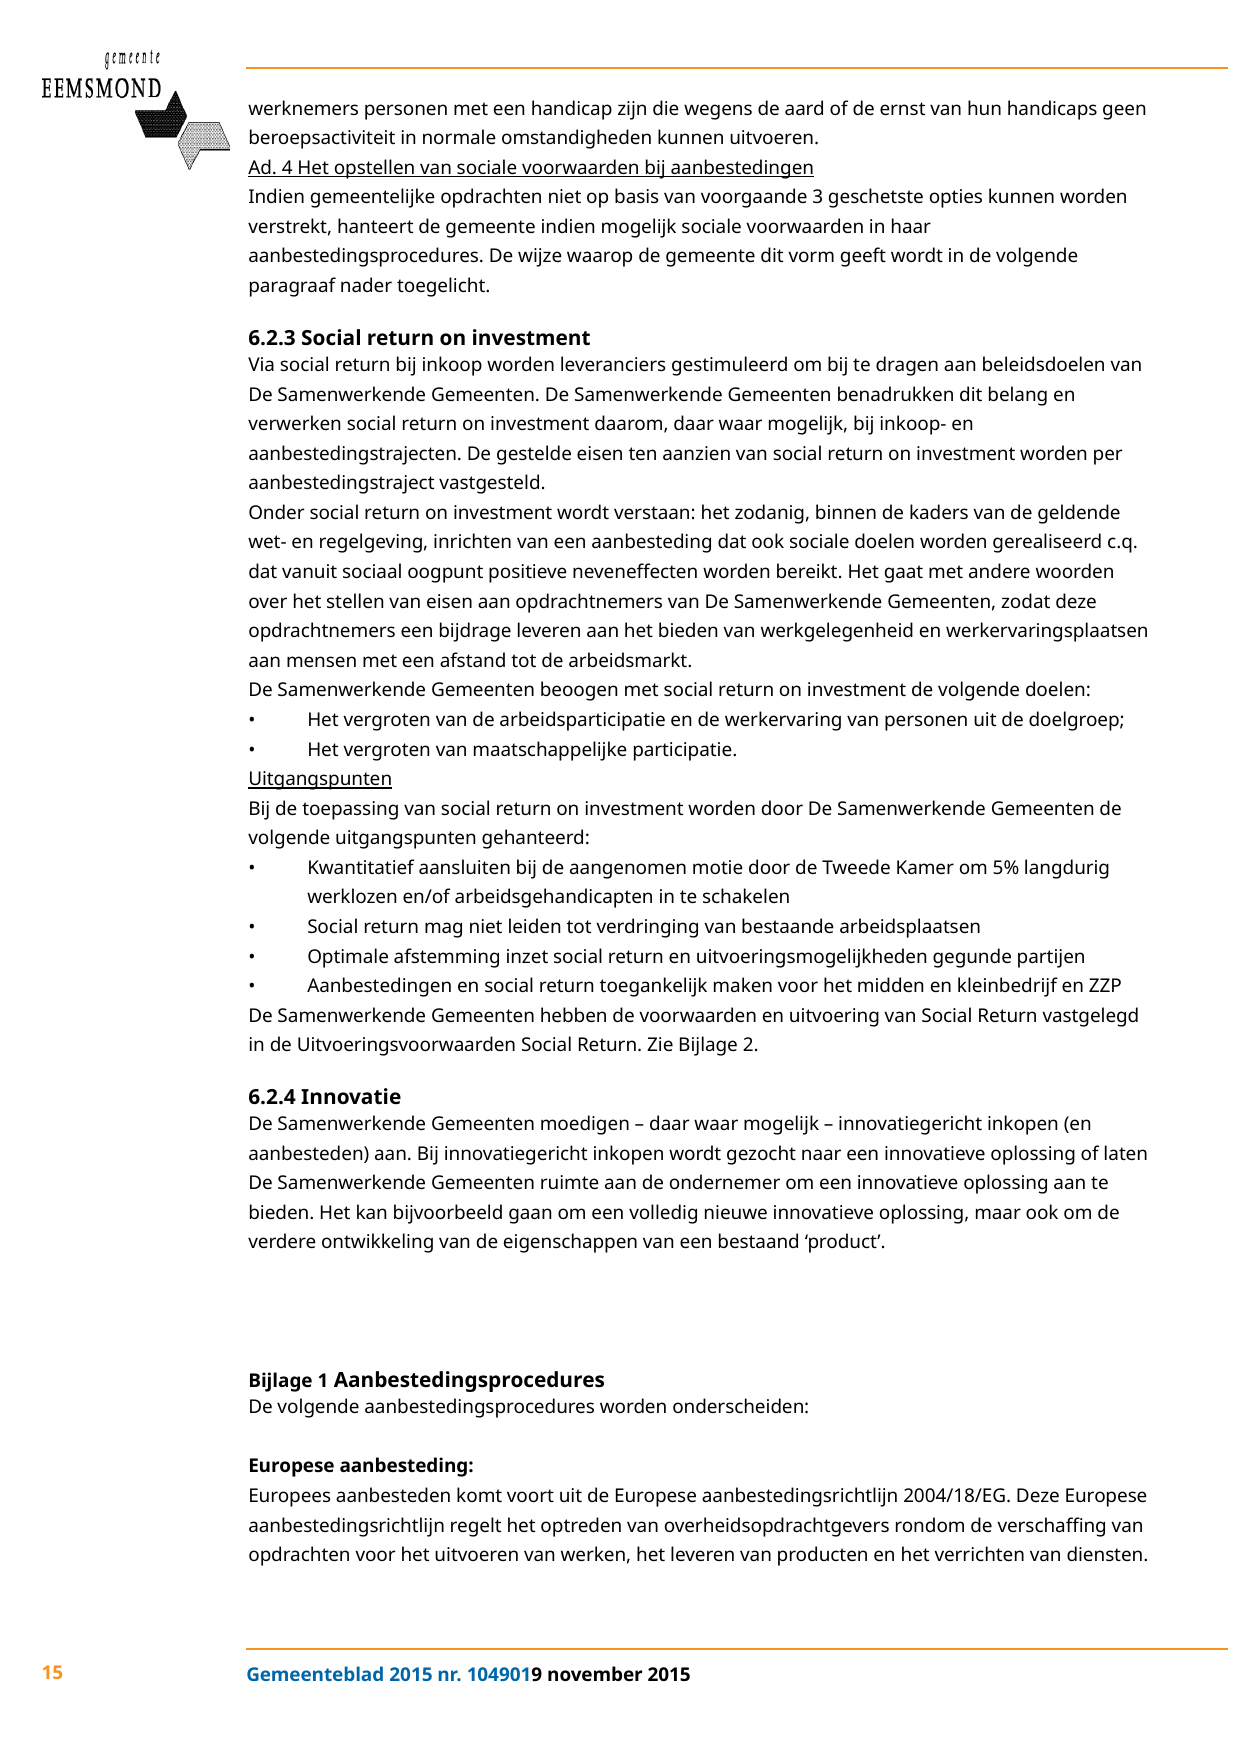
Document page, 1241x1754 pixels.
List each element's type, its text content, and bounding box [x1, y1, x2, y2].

text Bij de toepassing van social return on investment worden door De Samenwerkende Gemeenten de volgende uitgangspunten gehanteerd: [248, 795, 1152, 850]
text Via social return bij inkoop worden leveranciers gestimuleerd om bij te dragen aan beleidsdoelen van De Samenwerkende Gemeenten. De Samenwerkende Gemeenten benadrukken dit belang en verwerken social return on investment daarom, daar waar mogelijk, bij inkoop- en aanbestedingstrajecten. De gestelde eisen ten aanzien van social return on investment worden per aanbestedingstraject vastgesteld. [248, 351, 1152, 495]
list Optimale afstemming inzet social return en uitvoeringsmogelijkheden gegunde partijen [248, 943, 1152, 968]
text Indien gemeentelijke opdrachten niet op basis van voorgaande 3 geschetste opties kunnen worden verstrekt, hanteert de gemeente indien mogelijk sociale voorwaarden in haar aanbestedingsprocedures. De wijze waarop de gemeente dit vorm geeft wordt in de volgende paragraaf nader toegelicht. [248, 183, 1152, 298]
list Kwantitatief aansluiten bij de aangenomen motie door de Tweede Kamer om 5% langdurig werklozen en/of arbeidsgehandicapten in te schakelen [248, 854, 1152, 909]
text 6.2.4 Innovatie [248, 1082, 1152, 1110]
list Het vergroten van de arbeidsparticipatie en de werkervaring van personen uit de doelgroep; [248, 706, 1152, 732]
text De Samenwerkende Gemeenten hebben de voorwaarden en uitvoering van Social Return vastgelegd in de Uitvoeringsvoorwaarden Social Return. Zie Bijlage 2. [248, 1002, 1152, 1057]
text De volgende aanbestedingsprocedures worden onderscheiden: [248, 1393, 1152, 1419]
text Onder social return on investment wordt verstaan: het zodanig, binnen de kaders van de geldende wet- en regelgeving, inrichten van een aanbesteding dat ook sociale doelen worden gerealiseerd c.q. dat vanuit sociaal oogpunt positieve neveneffecten worden bereikt. Het gaat met andere woorden over het stellen van eisen aan opdrachtnemers van De Samenwerkende Gemeenten, zodat deze opdrachtnemers een bijdrage leveren aan het bieden van werkgelegenheid en werkervaringsplaatsen aan mensen met een afstand tot de arbeidsmarkt. [248, 499, 1152, 673]
text werknemers personen met een handicap zijn die wegens de aard of de ernst van hun handicaps geen beroepsactiviteit in normale omstandigheden kunnen uitvoeren. [248, 95, 1152, 150]
text Europese aanbesteding: [248, 1453, 1152, 1478]
picture [41, 47, 231, 172]
text Ad. 4 Het opstellen van sociale voorwaarden bij aanbestedingen [248, 154, 1152, 180]
list Het vergroten van maatschappelijke participatie. [248, 736, 1152, 761]
text De Samenwerkende Gemeenten moedigen – daar waar mogelijk – innovatiegericht inkopen (en aanbesteden) aan. Bij innovatiegericht inkopen wordt gezocht naar een innovatieve oplossing of laten De Samenwerkende Gemeenten ruimte aan de ondernemer om een innovatieve oplossing aan te bieden. Het kan bijvoorbeeld gaan om een volledig nieuwe innovatieve oplossing, maar ook om de verdere ontwikkeling van de eigenschappen van een bestaand ‘product’. [248, 1110, 1152, 1254]
text Uitgangspunten [248, 765, 1152, 791]
list Social return mag niet leiden tot verdringing van bestaande arbeidsplaatsen [248, 913, 1152, 939]
list Aanbestedingen en social return toegankelijk maken voor het midden en kleinbedrijf en ZZP [248, 972, 1152, 998]
text Europees aanbesteden komt voort uit de Europese aanbestedingsrichtlijn 2004/18/EG. Deze Europese aanbestedingsrichtlijn regelt het optreden van overheidsopdrachtgevers rondom de verschaffing van opdrachten voor het uitvoeren van werken, het leveren van producten en het verrichten van diensten. [248, 1482, 1152, 1567]
text Bijlage 1 Aanbestedingsprocedures [248, 1365, 1152, 1393]
text 6.2.3 Social return on investment [248, 323, 1152, 351]
text De Samenwerkende Gemeenten beoogen met social return on investment de volgende doelen: [248, 677, 1152, 702]
